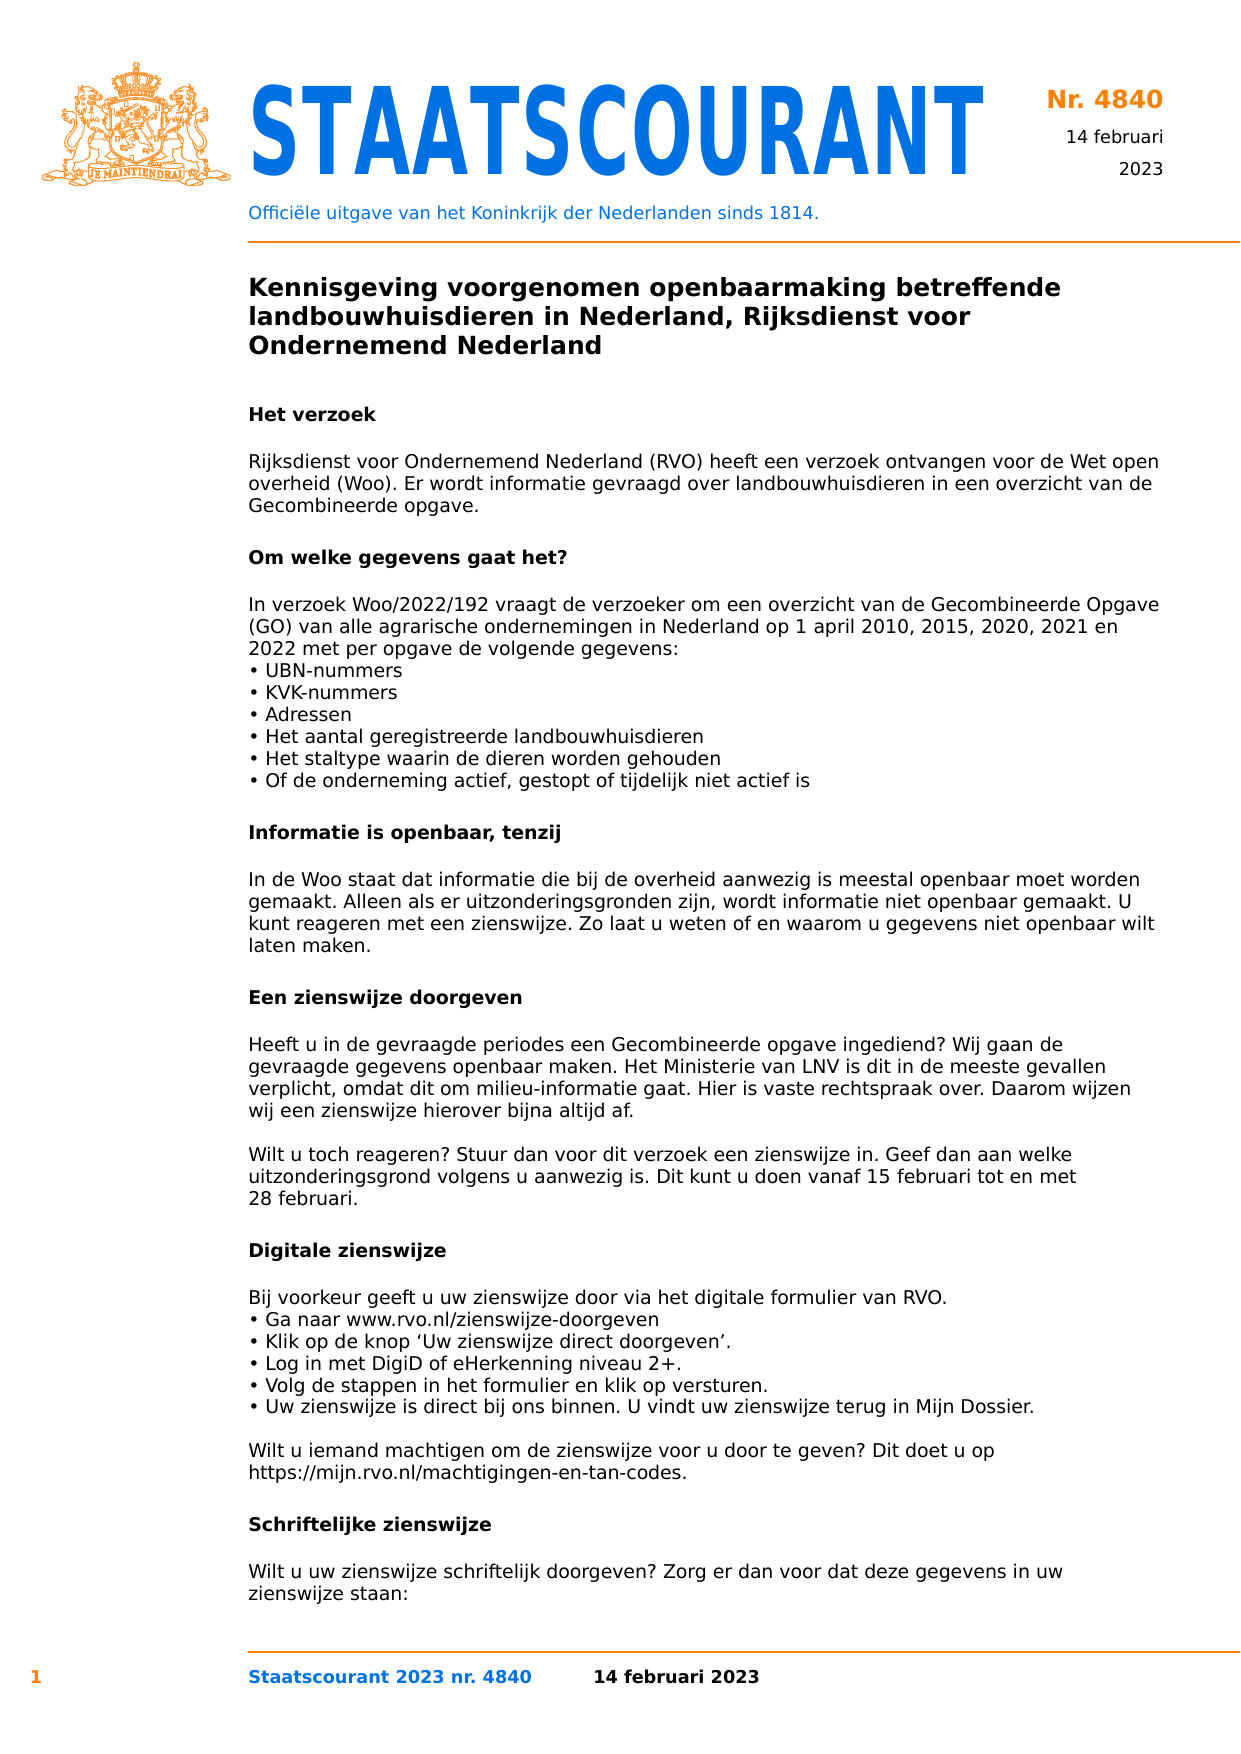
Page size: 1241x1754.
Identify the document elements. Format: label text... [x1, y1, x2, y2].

text • Of de onderneming actief, gestopt of tijdelijk niet actief is [248, 770, 1163, 792]
text • KVK-nummers [248, 682, 1163, 704]
text Wilt u toch reageren? Stuur dan voor dit verzoek een zienswijze in. Geef dan aan welke uitzonderingsgrond volgens u aanwezig is. Dit kunt u doen vanaf 15 februari tot en met 28 februari. [248, 1144, 1163, 1209]
table_header [25, 62, 248, 241]
table_cell 14 februari [998, 121, 1240, 153]
text • UBN-nummers [248, 660, 1163, 682]
subtitle Om welke gegevens gaat het? [248, 547, 1163, 569]
subtitle Schriftelijke zienswijze [248, 1514, 1163, 1536]
text In verzoek Woo/2022/192 vraagt de verzoeker om een overzicht van de Gecombineerde Opgave (GO) van alle agrarische ondernemingen in Nederland op 1 april 2010, 2015, 2020, 2021 en 2022 met per opgave de volgende gegevens: [248, 594, 1163, 660]
subtitle Het verzoek [248, 404, 1163, 426]
text Rijksdienst voor Ondernemend Nederland (RVO) heeft een verzoek ontvangen voor de Wet open overheid (Woo). Er wordt informatie gevraagd over landbouwhuisdieren in een overzicht van de Gecombineerde opgave. [248, 451, 1163, 517]
picture [41, 62, 231, 186]
text Heeft u in de gevraagde periodes een Gecombineerde opgave ingediend? Wij gaan de gevraagde gegevens openbaar maken. Het Ministerie van LNV is dit in de meeste gevallen verplicht, omdat dit om milieu-informatie gaat. Hier is vaste rechtspraak over. Daarom wijzen wij een zienswijze hierover bijna altijd af. [248, 1034, 1163, 1122]
subtitle Kennisgeving voorgenomen openbaarmaking betreffende landbouwhuisdieren in Nederland, Rijksdienst voor Ondernemend Nederland [248, 273, 1163, 361]
text • Uw zienswijze is direct bij ons binnen. U vindt uw zienswijze terug in Mijn Dossier. [248, 1396, 1163, 1418]
text • Volg de stappen in het formulier en klik op versturen. [248, 1374, 1163, 1396]
table_cell Officiële uitgave van het Koninkrijk der Nederlanden sinds 1814. [248, 203, 1240, 241]
text • Het aantal geregistreerde landbouwhuisdieren [248, 726, 1163, 748]
subtitle Digitale zienswijze [248, 1239, 1163, 1262]
text • Log in met DigiD of eHerkenning niveau 2+. [248, 1352, 1163, 1374]
text • Klik op de knop ‘Uw zienswijze direct doorgeven’. [248, 1331, 1163, 1352]
text • Adressen [248, 704, 1163, 726]
subtitle Informatie is openbaar, tenzij [248, 822, 1163, 844]
text • Het staltype waarin de dieren worden gehouden [248, 748, 1163, 770]
subtitle Een zienswijze doorgeven [248, 987, 1163, 1009]
table_header STAATSCOURANT [248, 62, 998, 203]
text Wilt u uw zienswijze schriftelijk doorgeven? Zorg er dan voor dat deze gegevens in uw zienswijze staan: [248, 1561, 1163, 1605]
text Bij voorkeur geeft u uw zienswijze door via het digitale formulier van RVO. [248, 1287, 1163, 1308]
text Wilt u iemand machtigen om de zienswijze voor u door te geven? Dit doet u op https://mijn.rvo.nl/machtigingen-en-tan-codes. [248, 1440, 1163, 1484]
table_cell 2023 [998, 153, 1240, 203]
table_header Nr. 4840 [998, 62, 1240, 121]
text In de Woo staat dat informatie die bij de overheid aanwezig is meestal openbaar moet worden gemaakt. Alleen als er uitzonderingsgronden zijn, wordt informatie niet openbaar gemaakt. U kunt reageren met een zienswijze. Zo laat u weten of en waarom u gegevens niet openbaar wilt laten maken. [248, 869, 1163, 957]
text • Ga naar www.rvo.nl/zienswijze-doorgeven [248, 1308, 1163, 1331]
